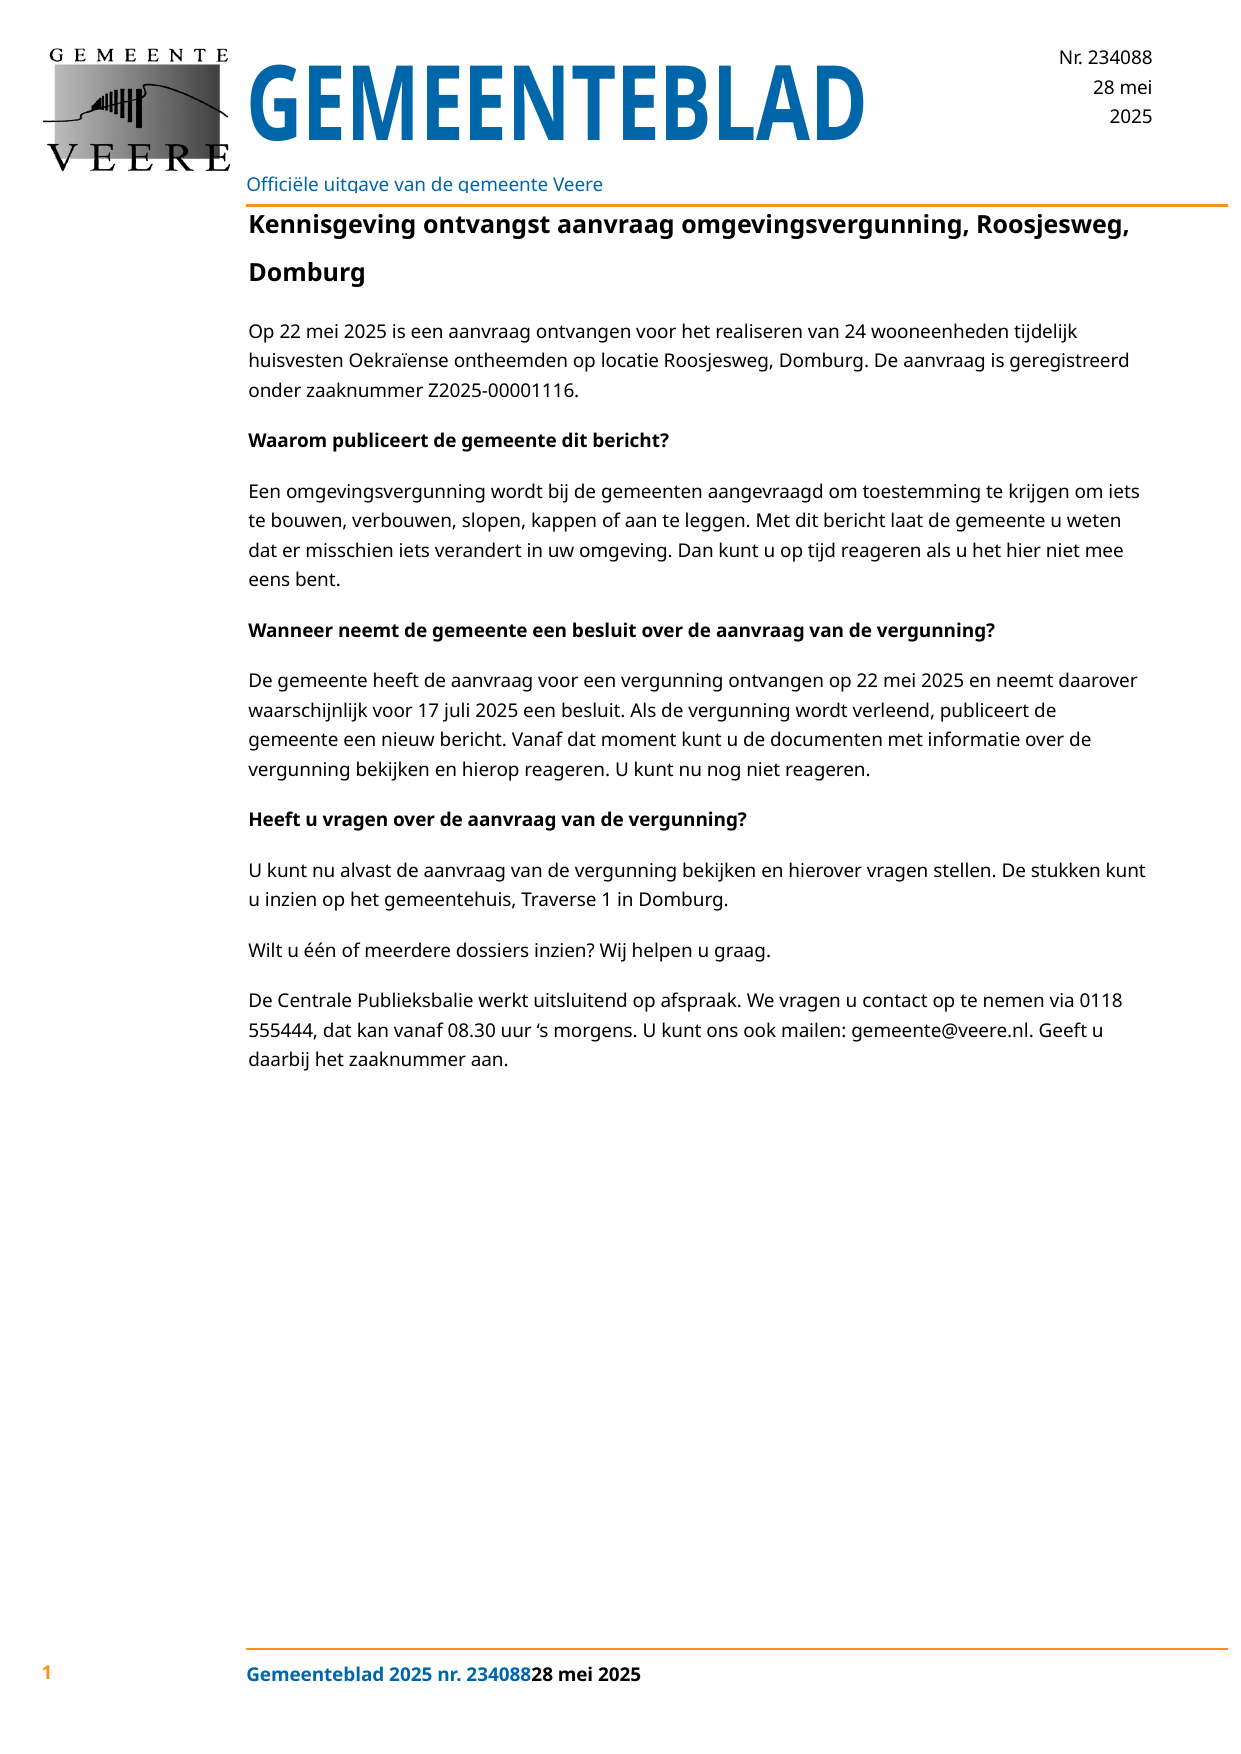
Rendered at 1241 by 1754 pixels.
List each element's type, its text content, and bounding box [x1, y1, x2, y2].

text U kunt nu alvast de aanvraag van de vergunning bekijken en hierover vragen stellen. De stukken kunt u inzien op het gemeentehuis, Traverse 1 in Domburg. [248, 857, 1152, 912]
text Wanneer neemt de gemeente een besluit over de aanvraag van de vergunning? [248, 617, 1152, 643]
text Heeft u vragen over de aanvraag van de vergunning? [248, 807, 1152, 832]
picture [41, 47, 231, 172]
text Een omgevingsvergunning wordt bij de gemeenten aangevraagd om toestemming te krijgen om iets te bouwen, verbouwen, slopen, kappen of aan te leggen. Met dit bericht laat de gemeente u weten dat er misschien iets verandert in uw omgeving. Dan kunt u op tijd reageren als u het hier niet mee eens bent. [248, 478, 1152, 592]
text De Centrale Publieksbalie werkt uitsluitend op afspraak. We vragen u contact op te nemen via 0118 555444, dat kan vanaf 08.30 uur ‘s morgens. U kunt ons ook mailen: gemeente@veere.nl. Geeft u daarbij het zaaknummer aan. [248, 987, 1152, 1072]
text Kennisgeving ontvangst aanvraag omgevingsvergunning, Roosjesweg, Domburg [248, 207, 1152, 288]
text Op 22 mei 2025 is een aanvraag ontvangen voor het realiseren van 24 wooneenheden tijdelijk huisvesten Oekraïense ontheemden op locatie Roosjesweg, Domburg. De aanvraag is geregistreerd onder zaaknummer Z2025-00001116. [248, 318, 1152, 403]
text Wilt u één of meerdere dossiers inzien? Wij helpen u graag. [248, 937, 1152, 963]
text De gemeente heeft de aanvraag voor een vergunning ontvangen op 22 mei 2025 en neemt daarover waarschijnlijk voor 17 juli 2025 een besluit. Als de vergunning wordt verleend, publiceert de gemeente een nieuw bericht. Vanaf dat moment kunt u de documenten met informatie over de vergunning bekijken en hierop reageren. U kunt nu nog niet reageren. [248, 667, 1152, 782]
text Waarom publiceert de gemeente dit bericht? [248, 427, 1152, 453]
